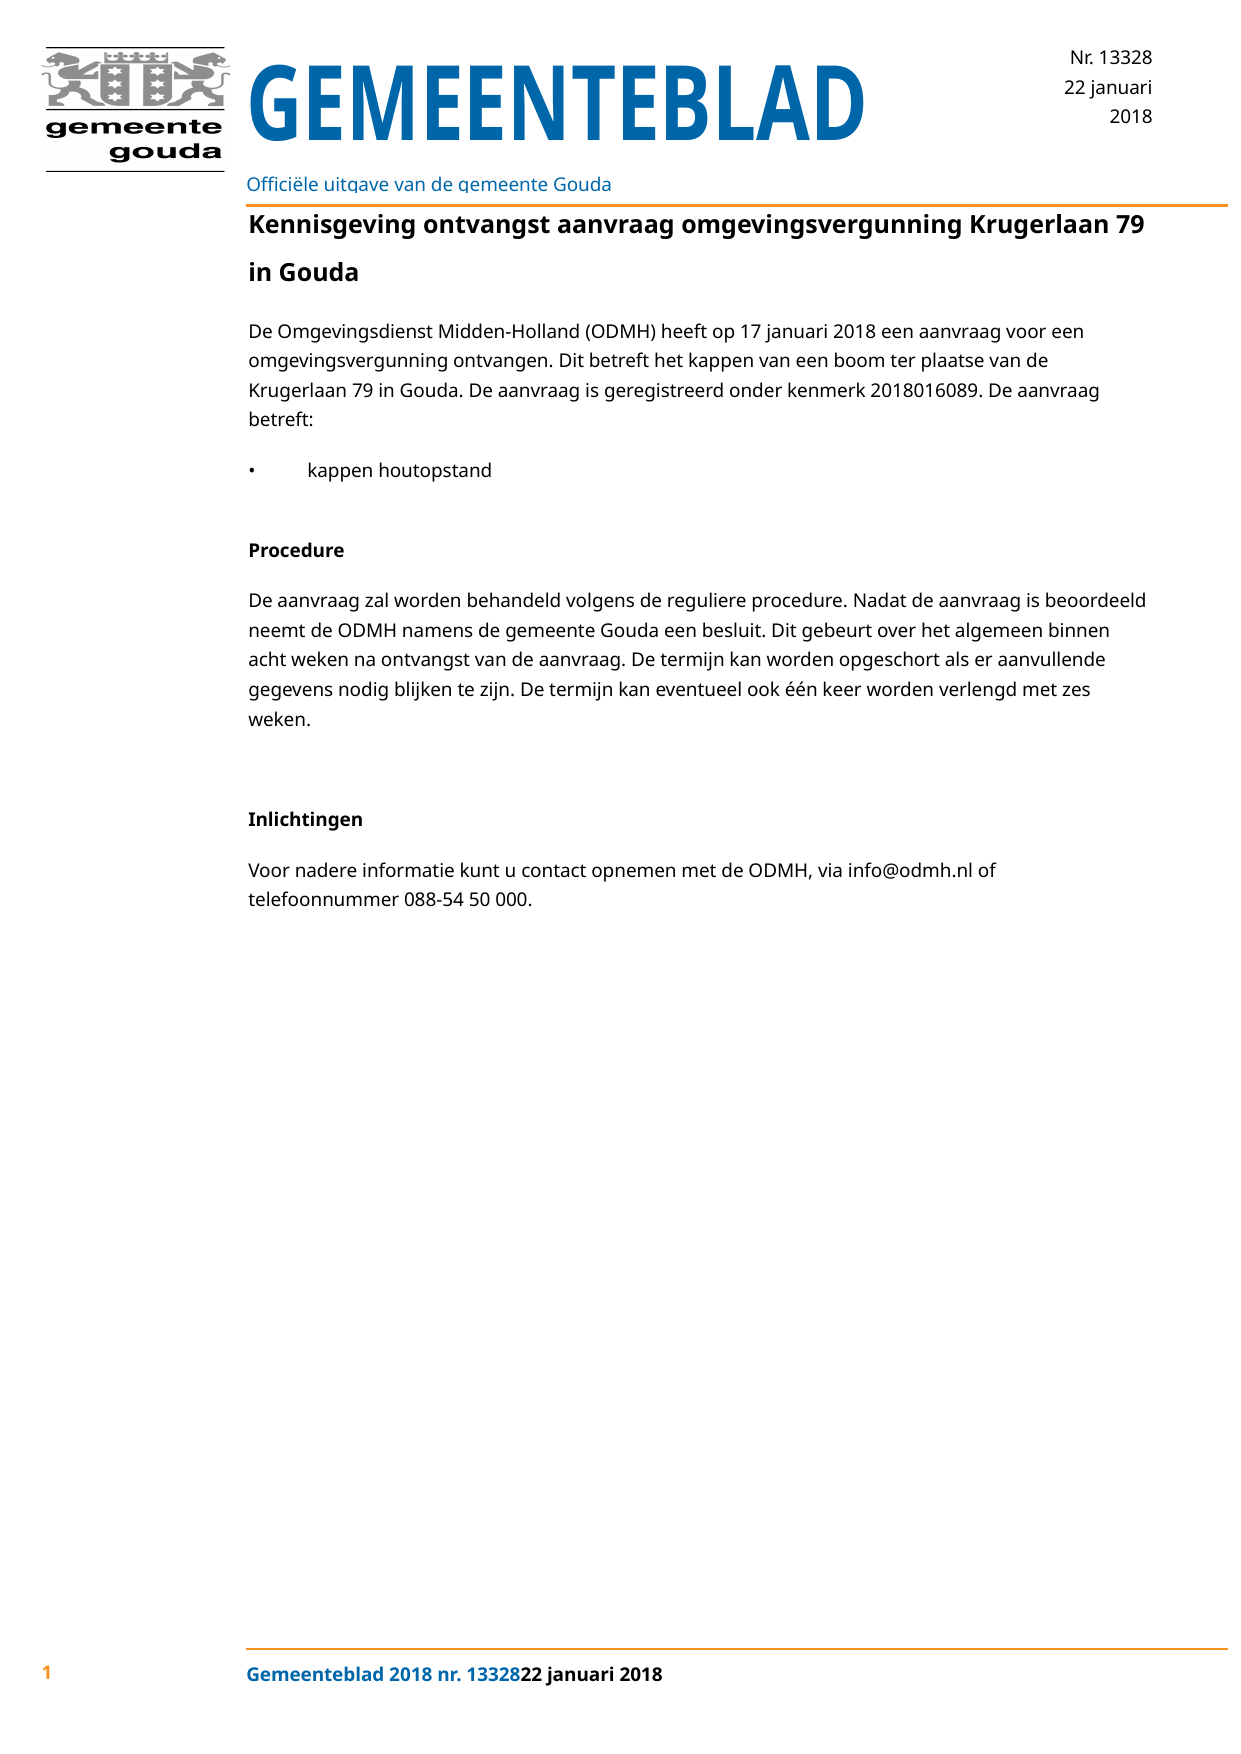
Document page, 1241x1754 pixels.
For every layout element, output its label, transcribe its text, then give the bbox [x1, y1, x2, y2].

text Procedure [248, 537, 1152, 563]
text Voor nadere informatie kunt u contact opnemen met de ODMH, via info@odmh.nl of telefoonnummer 088-54 50 000. [248, 857, 1152, 912]
text De Omgevingsdienst Midden-Holland (ODMH) heeft op 17 januari 2018 een aanvraag voor een omgevingsvergunning ontvangen. Dit betreft het kappen van een boom ter plaatse van de Krugerlaan 79 in Gouda. De aanvraag is geregistreerd onder kenmerk 2018016089. De aanvraag betreft: [248, 318, 1152, 432]
text Inlichtingen [248, 807, 1152, 832]
list kappen houtopstand [248, 457, 1152, 483]
text Kennisgeving ontvangst aanvraag omgevingsvergunning Krugerlaan 79 in Gouda [248, 207, 1152, 288]
picture [41, 47, 231, 172]
text De aanvraag zal worden behandeld volgens de reguliere procedure. Nadat de aanvraag is beoordeeld neemt de ODMH namens de gemeente Gouda een besluit. Dit gebeurt over het algemeen binnen acht weken na ontvangst van de aanvraag. De termijn kan worden opgeschort als er aanvullende gegevens nodig blijken te zijn. De termijn kan eventueel ook één keer worden verlengd met zes weken. [248, 587, 1152, 732]
